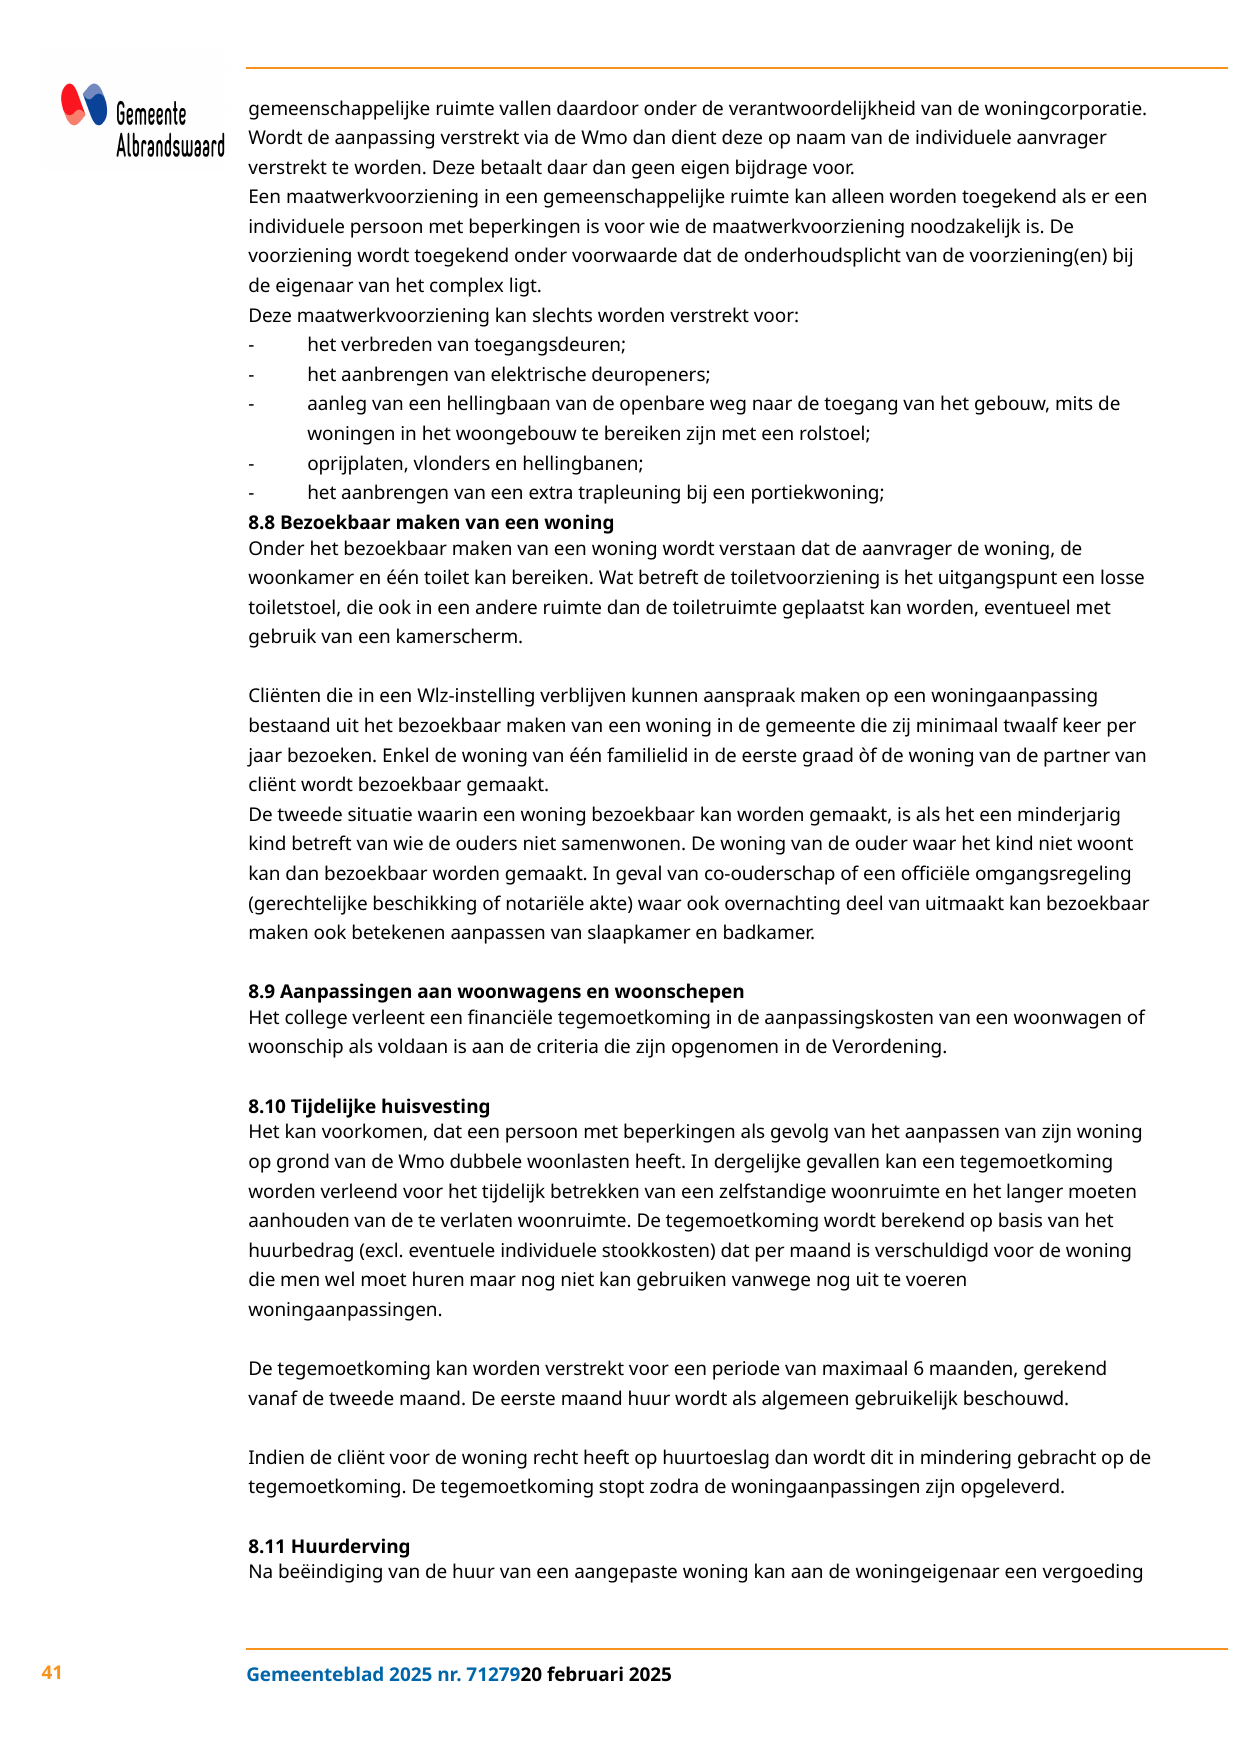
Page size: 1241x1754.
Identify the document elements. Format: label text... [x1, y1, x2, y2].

text 8.8 Bezoekbaar maken van een woning [248, 509, 1152, 535]
text 8.11 Huurderving [248, 1533, 1152, 1558]
text Een maatwerkvoorziening in een gemeenschappelijke ruimte kan alleen worden toegekend als er een individuele persoon met beperkingen is voor wie de maatwerkvoorziening noodzakelijk is. De voorziening wordt toegekend onder voorwaarde dat de onderhoudsplicht van de voorziening(en) bij de eigenaar van het complex ligt. [248, 183, 1152, 298]
text Cliënten die in een Wlz-instelling verblijven kunnen aanspraak maken op een woningaanpassing bestaand uit het bezoekbaar maken van een woning in de gemeente die zij minimaal twaalf keer per jaar bezoeken. Enkel de woning van één familielid in de eerste graad òf de woning van de partner van cliënt wordt bezoekbaar gemaakt. [248, 683, 1152, 797]
text Het kan voorkomen, dat een persoon met beperkingen als gevolg van het aanpassen van zijn woning op grond van de Wmo dubbele woonlasten heeft. In dergelijke gevallen kan een tegemoetkoming worden verleend voor het tijdelijk betrekken van een zelfstandige woonruimte en het langer moeten aanhouden van de te verlaten woonruimte. De tegemoetkoming wordt berekend op basis van het huurbedrag (excl. eventuele individuele stookkosten) dat per maand is verschuldigd voor de woning die men wel moet huren maar nog niet kan gebruiken vanwege nog uit te voeren woningaanpassingen. [248, 1119, 1152, 1322]
picture [41, 47, 231, 172]
text De tweede situatie waarin een woning bezoekbaar kan worden gemaakt, is als het een minderjarig kind betreft van wie de ouders niet samenwonen. De woning van de ouder waar het kind niet woont kan dan bezoekbaar worden gemaakt. In geval van co-ouderschap of een officiële omgangsregeling (gerechtelijke beschikking of notariële akte) waar ook overnachting deel van uitmaakt kan bezoekbaar maken ook betekenen aanpassen van slaapkamer en badkamer. [248, 801, 1152, 945]
text Na beëindiging van de huur van een aangepaste woning kan aan de woningeigenaar een vergoeding [248, 1558, 1152, 1584]
text De tegemoetkoming kan worden verstrekt voor een periode van maximaal 6 maanden, gerekend vanaf de tweede maand. De eerste maand huur wordt als algemeen gebruikelijk beschouwd. [248, 1355, 1152, 1411]
text 8.9 Aanpassingen aan woonwagens en woonschepen [248, 978, 1152, 1004]
text Onder het bezoekbaar maken van een woning wordt verstaan dat de aanvrager de woning, de woonkamer en één toilet kan bereiken. Wat betreft de toiletvoorziening is het uitgangspunt een losse toiletstoel, die ook in een andere ruimte dan de toiletruimte geplaatst kan worden, eventueel met gebruik van een kamerscherm. [248, 535, 1152, 649]
text Deze maatwerkvoorziening kan slechts worden verstrekt voor: [248, 302, 1152, 328]
text Het college verleent een financiële tegemoetkoming in de aanpassingskosten van een woonwagen of woonschip als voldaan is aan de criteria die zijn opgenomen in de Verordening. [248, 1004, 1152, 1059]
text Indien de cliënt voor de woning recht heeft op huurtoeslag dan wordt dit in mindering gebracht op de tegemoetkoming. De tegemoetkoming stopt zodra de woningaanpassingen zijn opgeleverd. [248, 1444, 1152, 1499]
list aanleg van een hellingbaan van de openbare weg naar de toegang van het gebouw, mits de woningen in het woongebouw te bereiken zijn met een rolstoel; [248, 391, 1152, 446]
list het aanbrengen van elektrische deuropeners; [248, 361, 1152, 387]
list het aanbrengen van een extra trapleuning bij een portiekwoning; [248, 479, 1152, 505]
text 8.10 Tijdelijke huisvesting [248, 1093, 1152, 1119]
list het verbreden van toegangsdeuren; [248, 331, 1152, 357]
list oprijplaten, vlonders en hellingbanen; [248, 450, 1152, 476]
text gemeenschappelijke ruimte vallen daardoor onder de verantwoordelijkheid van de woningcorporatie. Wordt de aanpassing verstrekt via de Wmo dan dient deze op naam van de individuele aanvrager verstrekt te worden. Deze betaalt daar dan geen eigen bijdrage voor. [248, 95, 1152, 180]
